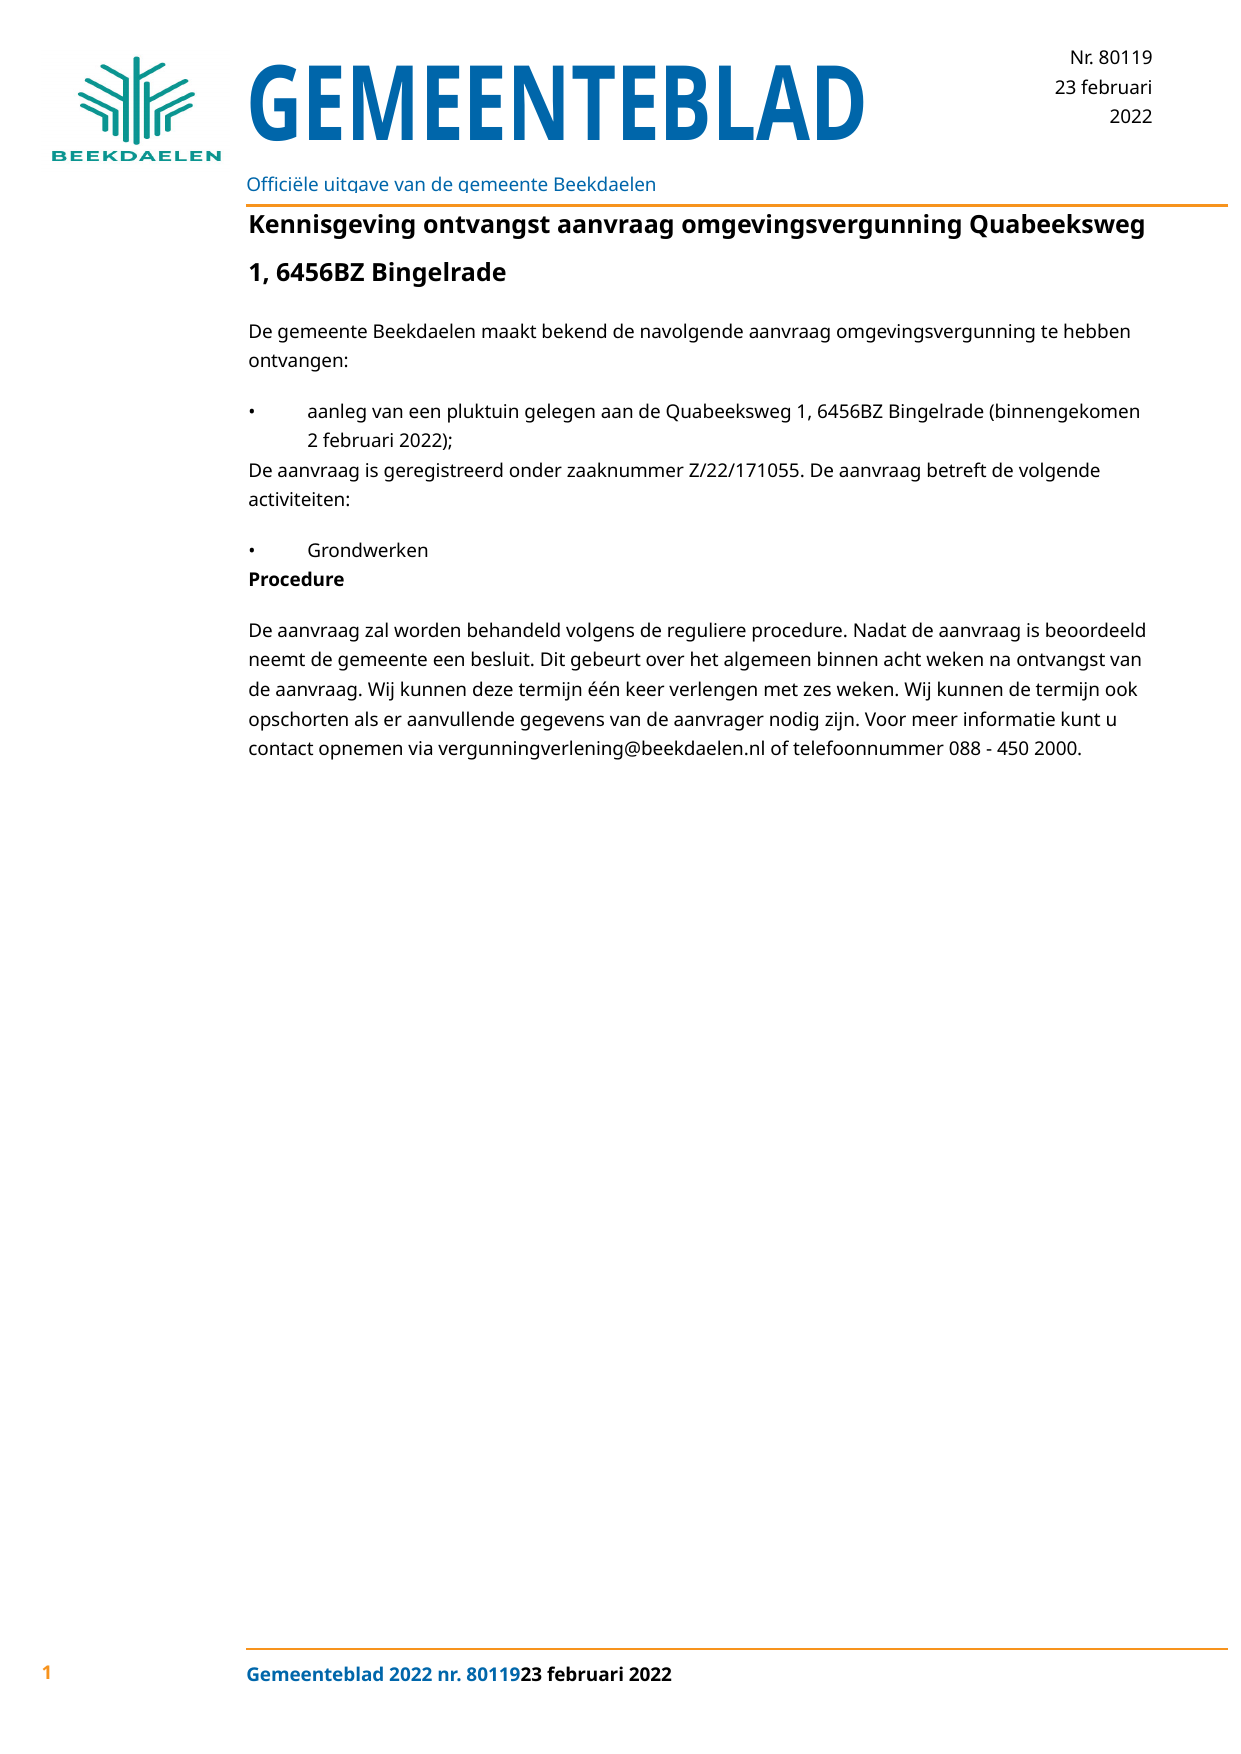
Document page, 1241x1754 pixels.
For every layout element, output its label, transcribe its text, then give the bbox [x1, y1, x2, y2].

text De aanvraag is geregistreerd onder zaaknummer Z/22/171055. De aanvraag betreft de volgende activiteiten: [248, 457, 1152, 512]
text De aanvraag zal worden behandeld volgens de reguliere procedure. Nadat de aanvraag is beoordeeld neemt de gemeente een besluit. Dit gebeurt over het algemeen binnen acht weken na ontvangst van de aanvraag. Wij kunnen deze termijn één keer verlengen met zes weken. Wij kunnen de termijn ook opschorten als er aanvullende gegevens van de aanvrager nodig zijn. Voor meer informatie kunt u contact opnemen via vergunningverlening@beekdaelen.nl of telefoonnummer 088 - 450 2000. [248, 617, 1152, 761]
picture [41, 47, 231, 172]
text Procedure [248, 567, 1152, 592]
text De gemeente Beekdaelen maakt bekend de navolgende aanvraag omgevingsvergunning te hebben ontvangen: [248, 318, 1152, 373]
text Kennisgeving ontvangst aanvraag omgevingsvergunning Quabeeksweg 1, 6456BZ Bingelrade [248, 207, 1152, 288]
list Grondwerken [248, 537, 1152, 563]
list aanleg van een pluktuin gelegen aan de Quabeeksweg 1, 6456BZ Bingelrade (binnengekomen 2 februari 2022); [248, 398, 1152, 453]
